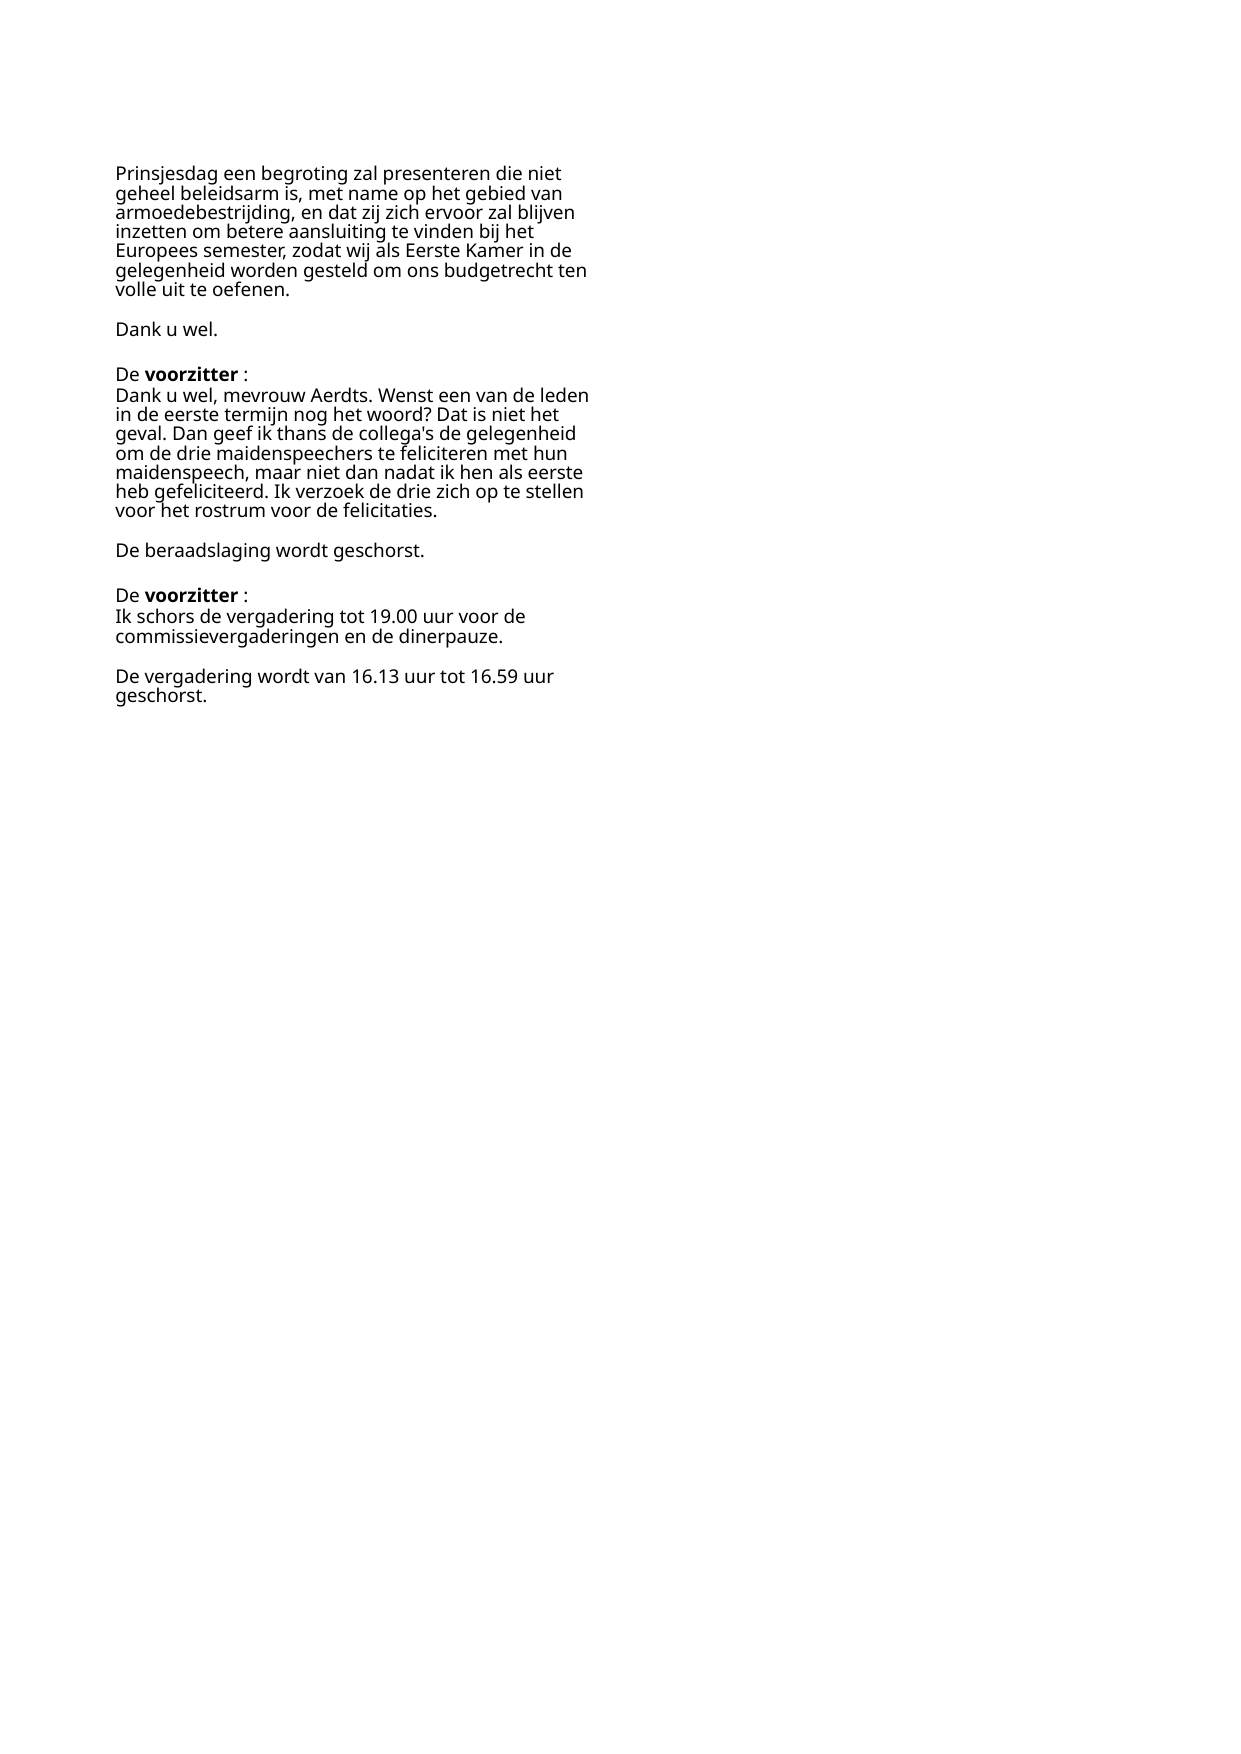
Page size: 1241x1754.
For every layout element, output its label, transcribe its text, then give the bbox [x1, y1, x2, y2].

text Prinsjesdag een begroting zal presenteren die niet geheel beleidsarm is, met name op het gebied van armoedebestrijding, en dat zij zich ervoor zal blijven inzetten om betere aansluiting te vinden bij het Europees semester, zodat wij als Eerste Kamer in de gelegenheid worden gesteld om ons budgetrecht ten volle uit te oefenen. [115, 165, 605, 300]
text Ik schors de vergadering tot 19.00 uur voor de commissievergaderingen en de dinerpauze. [115, 608, 605, 647]
text Dank u wel, mevrouw Aerdts. Wenst een van de leden in de eerste termijn nog het woord? Dat is niet het geval. Dan geef ik thans de collega's de gelegenheid om de drie maidenspeechers te feliciteren met hun maidenspeech, maar niet dan nadat ik hen als eerste heb gefeliciteerd. Ik verzoek de drie zich op te stellen voor het rostrum voor de felicitaties. [115, 387, 605, 522]
text Dank u wel. [115, 321, 605, 340]
text De voorzitter : [115, 361, 605, 387]
text De voorzitter : [115, 583, 605, 608]
text De beraadslaging wordt geschorst. [115, 542, 605, 562]
text De vergadering wordt van 16.13 uur tot 16.59 uur geschorst. [115, 668, 605, 706]
